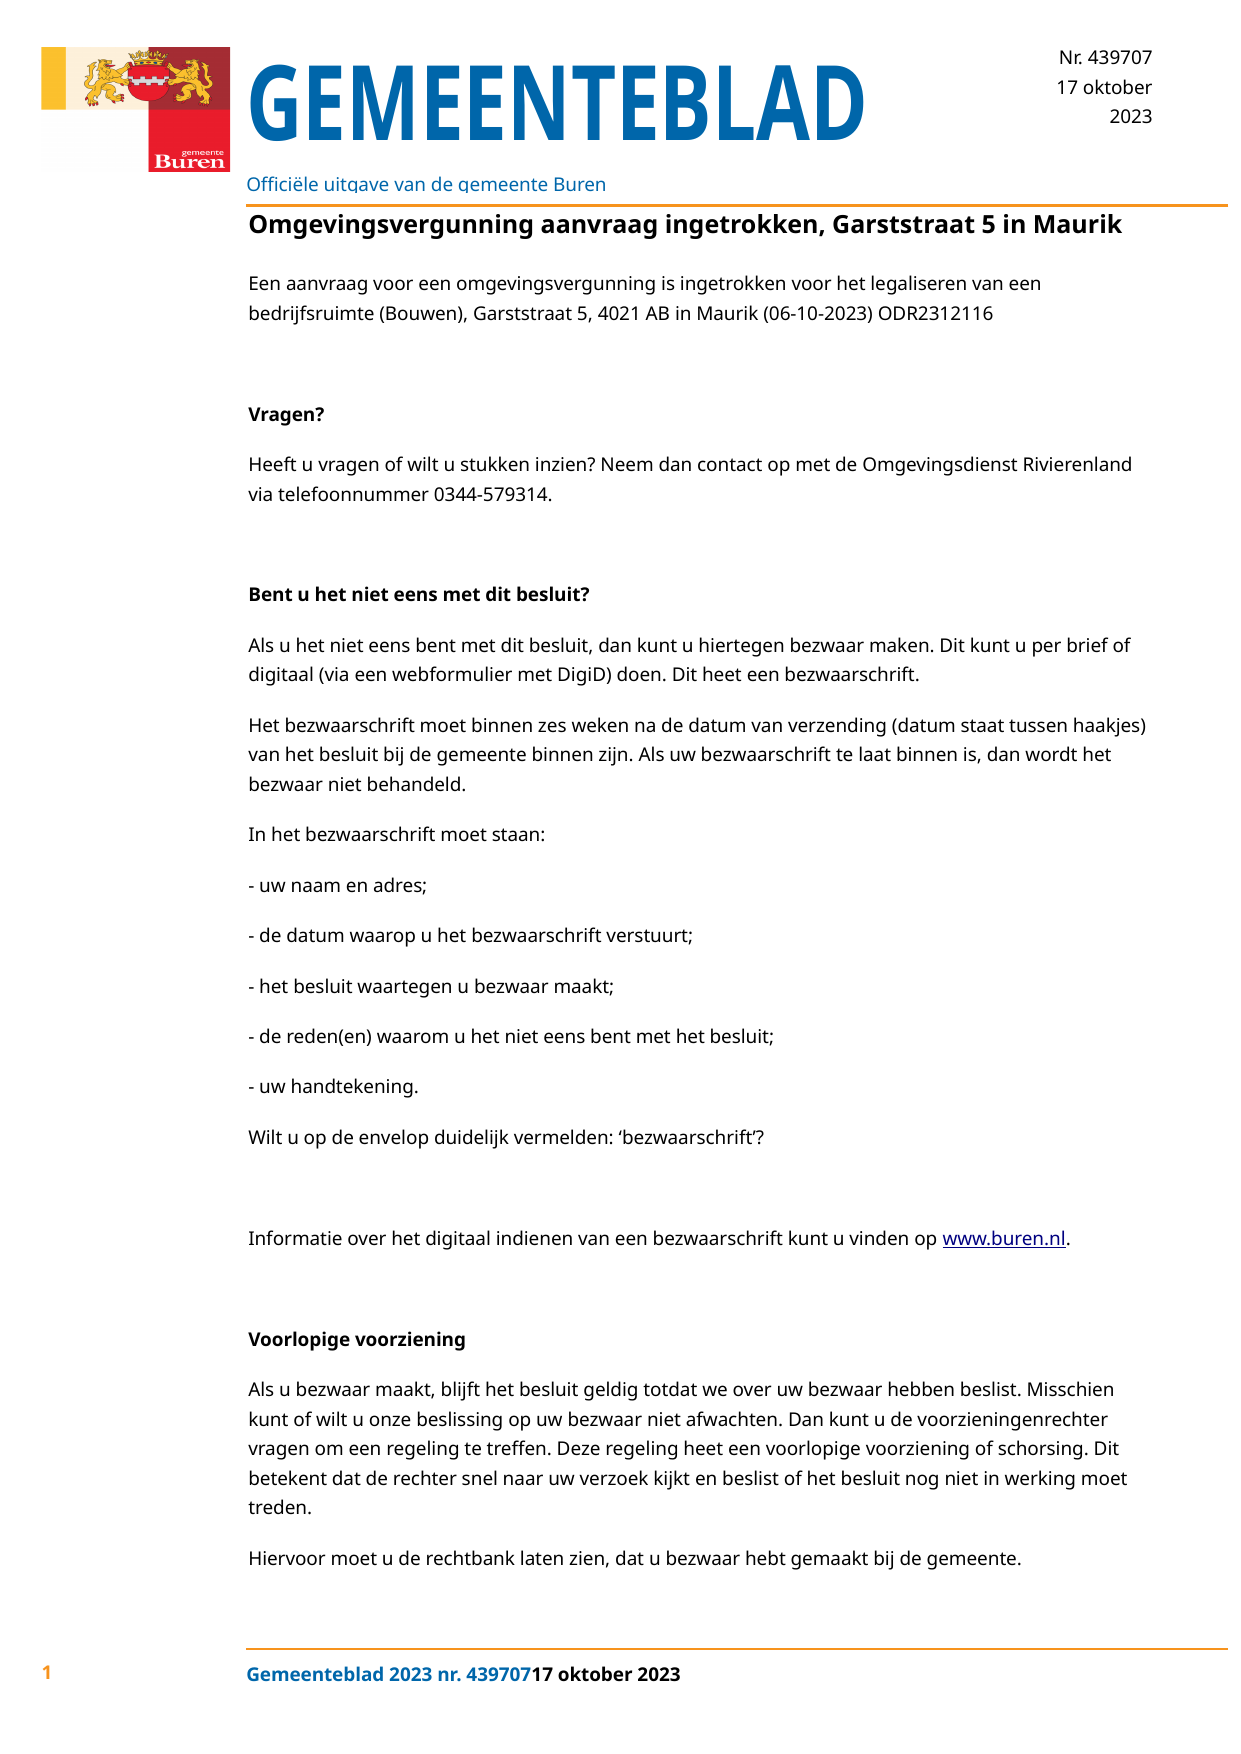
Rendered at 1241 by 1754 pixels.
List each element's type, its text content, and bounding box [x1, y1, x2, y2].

text Het bezwaarschrift moet binnen zes weken na de datum van verzending (datum staat tussen haakjes) van het besluit bij de gemeente binnen zijn. Als uw bezwaarschrift te laat binnen is, dan wordt het bezwaar niet behandeld. [248, 712, 1152, 797]
text - het besluit waartegen u bezwaar maakt; [248, 973, 1152, 998]
picture [41, 47, 231, 172]
text Informatie over het digitaal indienen van een bezwaarschrift kunt u vinden op www.buren.nl. [248, 1225, 1152, 1251]
text Wilt u op de envelop duidelijk vermelden: ‘bezwaarschrift’? [248, 1124, 1152, 1150]
text In het bezwaarschrift moet staan: [248, 822, 1152, 847]
text Heeft u vragen of wilt u stukken inzien? Neem dan contact op met de Omgevingsdienst Rivierenland via telefoonnummer 0344-579314. [248, 451, 1152, 506]
text - uw handtekening. [248, 1074, 1152, 1099]
text Als u het niet eens bent met dit besluit, dan kunt u hiertegen bezwaar maken. Dit kunt u per brief of digitaal (via een webformulier met DigiD) doen. Dit heet een bezwaarschrift. [248, 632, 1152, 687]
text Een aanvraag voor een omgevingsvergunning is ingetrokken voor het legaliseren van een bedrijfsruimte (Bouwen), Garststraat 5, 4021 AB in Maurik (06-10-2023) ODR2312116 [248, 270, 1152, 326]
text - uw naam en adres; [248, 872, 1152, 898]
text Hiervoor moet u de rechtbank laten zien, dat u bezwaar hebt gemaakt bij de gemeente. [248, 1545, 1152, 1571]
text - de reden(en) waarom u het niet eens bent met het besluit; [248, 1023, 1152, 1049]
text Vragen? [248, 401, 1152, 426]
text Bent u het niet eens met dit besluit? [248, 582, 1152, 607]
text Omgevingsvergunning aanvraag ingetrokken, Garststraat 5 in Maurik [248, 207, 1152, 241]
text - de datum waarop u het bezwaarschrift verstuurt; [248, 922, 1152, 948]
text Als u bezwaar maakt, blijft het besluit geldig totdat we over uw bezwaar hebben beslist. Misschien kunt of wilt u onze beslissing op uw bezwaar niet afwachten. Dan kunt u de voorzieningenrechter vragen om een regeling te treffen. Deze regeling heet een voorlopige voorziening of schorsing. Dit betekent dat de rechter snel naar uw verzoek kijkt en beslist of het besluit nog niet in werking moet treden. [248, 1376, 1152, 1520]
text Voorlopige voorziening [248, 1326, 1152, 1351]
